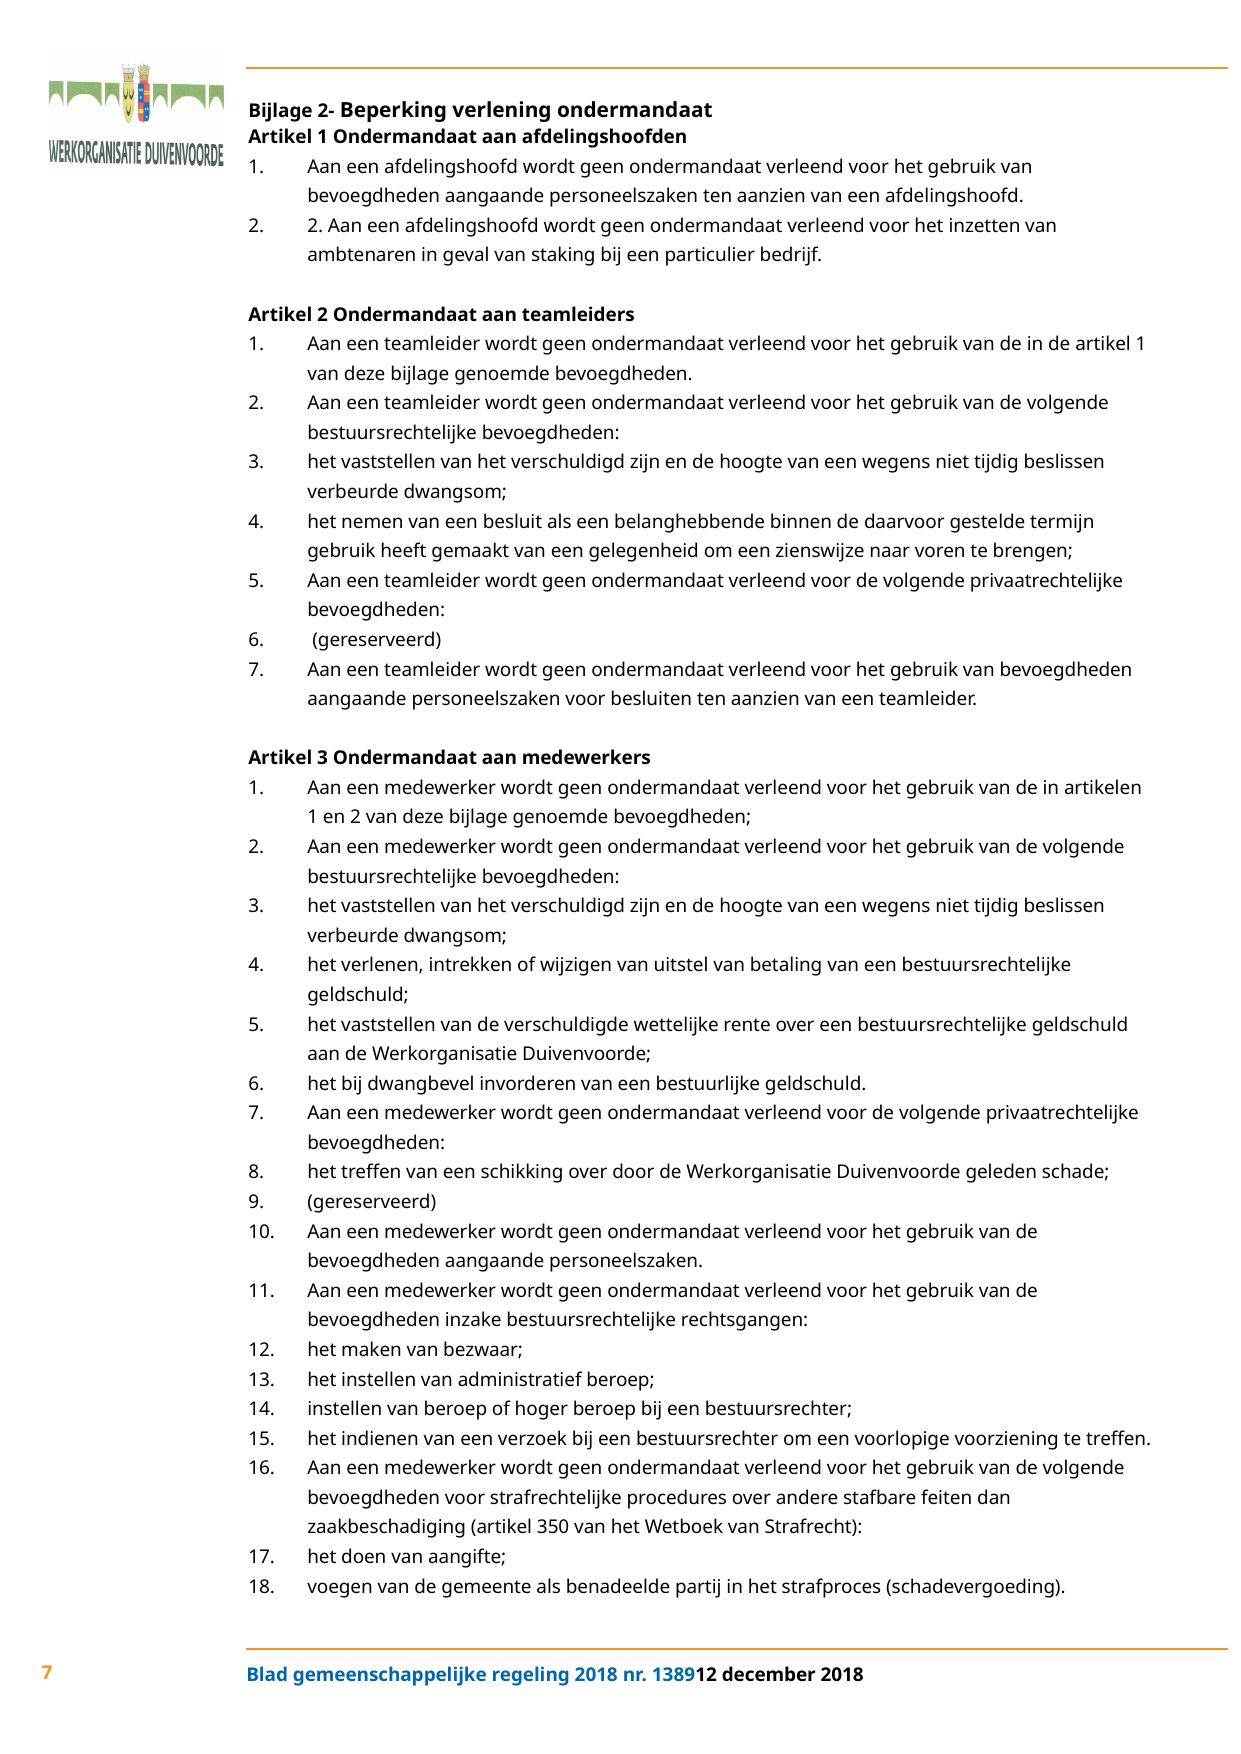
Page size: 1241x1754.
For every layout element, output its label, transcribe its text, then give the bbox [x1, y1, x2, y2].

picture [41, 47, 231, 172]
list het vaststellen van het verschuldigd zijn en de hoogte van een wegens niet tijdig beslissen verbeurde dwangsom; [248, 892, 1152, 948]
list het vaststellen van het verschuldigd zijn en de hoogte van een wegens niet tijdig beslissen verbeurde dwangsom; [248, 449, 1152, 504]
list Aan een teamleider wordt geen ondermandaat verleend voor de volgende privaatrechtelijke bevoegdheden: [248, 567, 1152, 622]
text Bijlage 2- Beperking verlening ondermandaat [248, 95, 1152, 123]
list het indienen van een verzoek bij een bestuursrechter om een voorlopige voorziening te treffen. [248, 1425, 1152, 1451]
list (gereserveerd) [248, 626, 1152, 652]
list het maken van bezwaar; [248, 1336, 1152, 1362]
list Aan een teamleider wordt geen ondermandaat verleend voor het gebruik van de in de artikel 1 van deze bijlage genoemde bevoegdheden. [248, 330, 1152, 386]
list Aan een medewerker wordt geen ondermandaat verleend voor het gebruik van de bevoegdheden aangaande personeelszaken. [248, 1218, 1152, 1273]
list Aan een afdelingshoofd wordt geen ondermandaat verleend voor het gebruik van bevoegdheden aangaande personeelszaken ten aanzien van een afdelingshoofd. [248, 153, 1152, 208]
text Artikel 2 Ondermandaat aan teamleiders [248, 301, 1152, 327]
list 2. Aan een afdelingshoofd wordt geen ondermandaat verleend voor het inzetten van ambtenaren in geval van staking bij een particulier bedrijf. [248, 212, 1152, 267]
text Artikel 3 Ondermandaat aan medewerkers [248, 744, 1152, 770]
list het treffen van een schikking over door de Werkorganisatie Duivenvoorde geleden schade; [248, 1159, 1152, 1184]
list instellen van beroep of hoger beroep bij een bestuursrechter; [248, 1395, 1152, 1421]
list Aan een medewerker wordt geen ondermandaat verleend voor de volgende privaatrechtelijke bevoegdheden: [248, 1099, 1152, 1155]
list het verlenen, intrekken of wijzigen van uitstel van betaling van een bestuursrechtelijke geldschuld; [248, 952, 1152, 1007]
list het vaststellen van de verschuldigde wettelijke rente over een bestuursrechtelijke geldschuld aan de Werkorganisatie Duivenvoorde; [248, 1011, 1152, 1066]
list Aan een teamleider wordt geen ondermandaat verleend voor het gebruik van bevoegdheden aangaande personeelszaken voor besluiten ten aanzien van een teamleider. [248, 656, 1152, 711]
list Aan een teamleider wordt geen ondermandaat verleend voor het gebruik van de volgende bestuursrechtelijke bevoegdheden: [248, 389, 1152, 445]
list Aan een medewerker wordt geen ondermandaat verleend voor het gebruik van de volgende bevoegdheden voor strafrechtelijke procedures over andere stafbare feiten dan zaakbeschadiging (artikel 350 van het Wetboek van Strafrecht): [248, 1454, 1152, 1539]
list voegen van de gemeente als benadeelde partij in het strafproces (schadevergoeding). [248, 1573, 1152, 1599]
text Artikel 1 Ondermandaat aan afdelingshoofden [248, 123, 1152, 149]
list het instellen van administratief beroep; [248, 1366, 1152, 1392]
list het bij dwangbevel invorderen van een bestuurlijke geldschuld. [248, 1070, 1152, 1096]
list het doen van aangifte; [248, 1543, 1152, 1569]
list het nemen van een besluit als een belanghebbende binnen de daarvoor gestelde termijn gebruik heeft gemaakt van een gelegenheid om een zienswijze naar voren te brengen; [248, 508, 1152, 563]
list Aan een medewerker wordt geen ondermandaat verleend voor het gebruik van de volgende bestuursrechtelijke bevoegdheden: [248, 833, 1152, 889]
list (gereserveerd) [248, 1188, 1152, 1214]
list Aan een medewerker wordt geen ondermandaat verleend voor het gebruik van de in artikelen 1 en 2 van deze bijlage genoemde bevoegdheden; [248, 774, 1152, 829]
list Aan een medewerker wordt geen ondermandaat verleend voor het gebruik van de bevoegdheden inzake bestuursrechtelijke rechtsgangen: [248, 1277, 1152, 1332]
